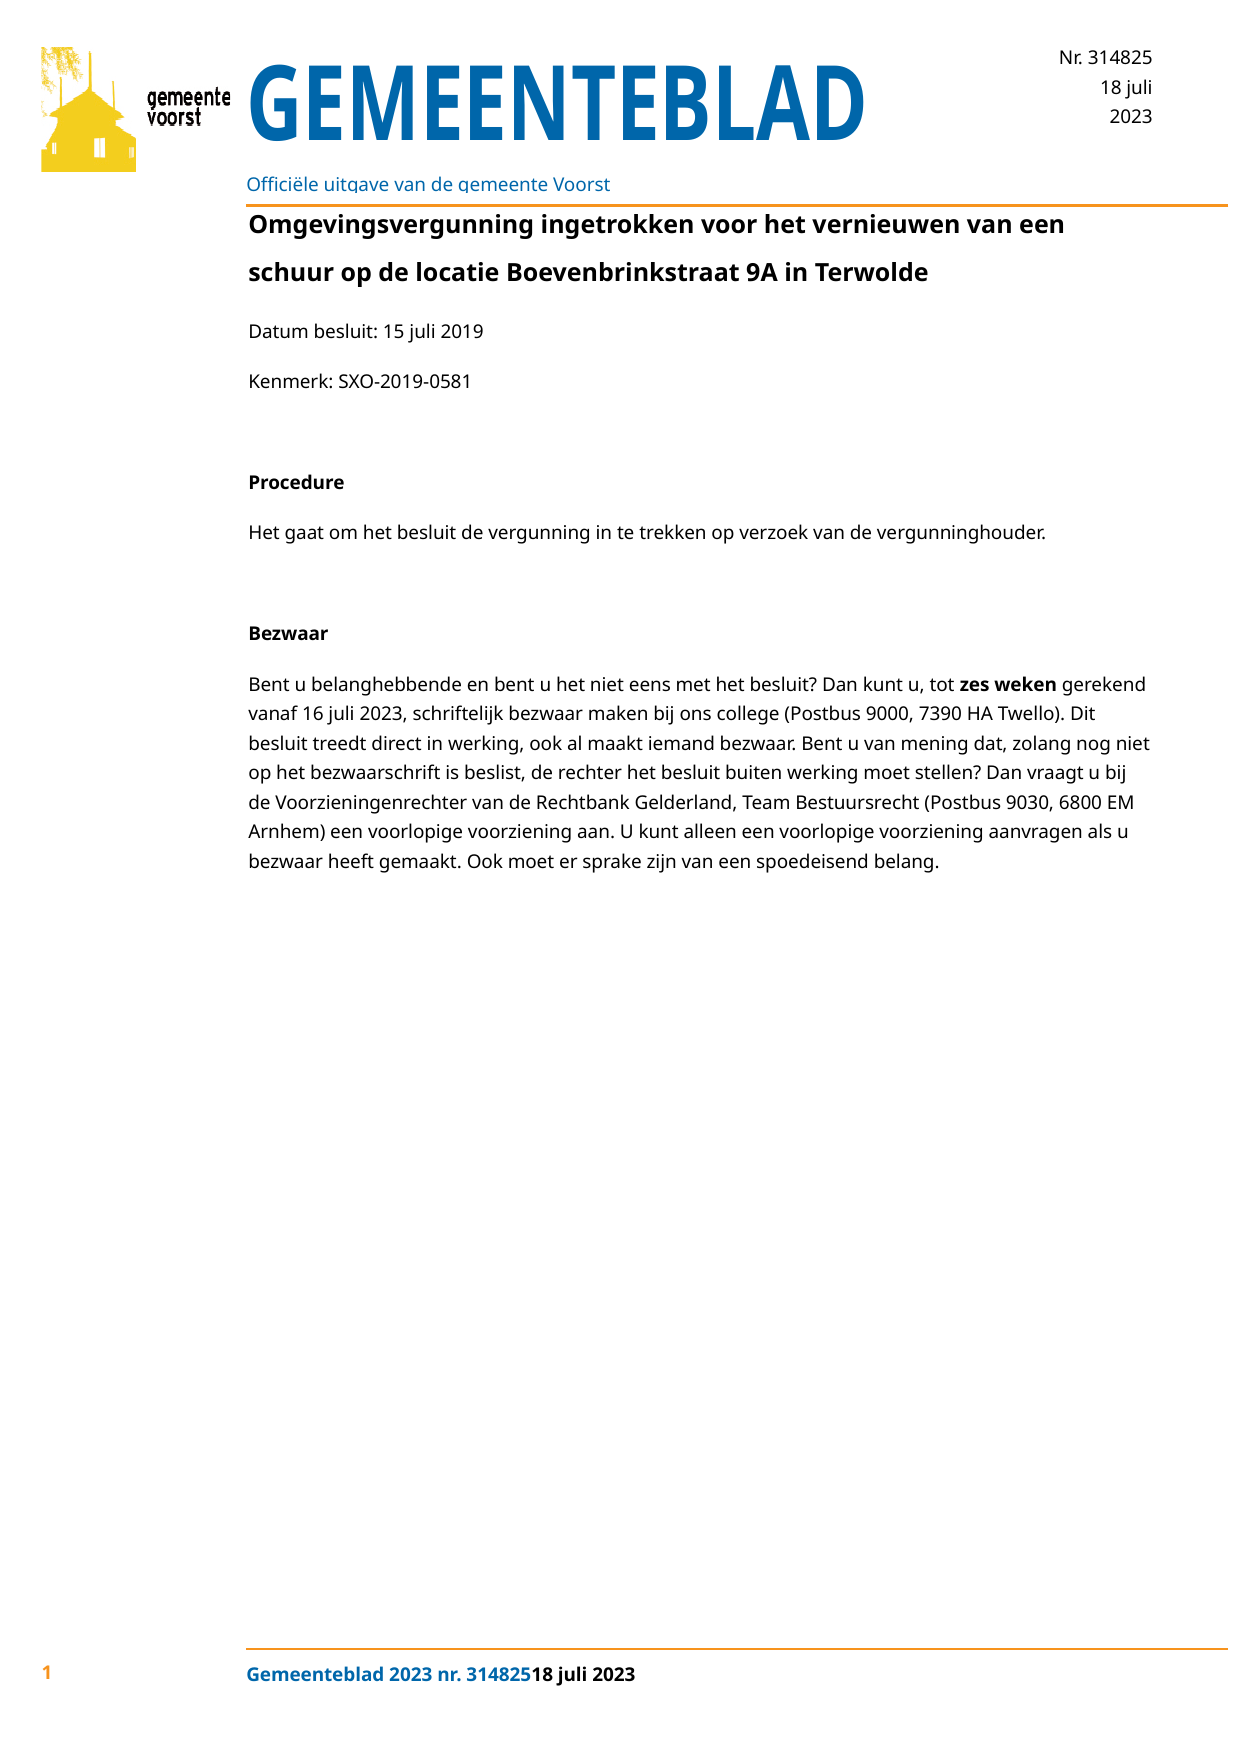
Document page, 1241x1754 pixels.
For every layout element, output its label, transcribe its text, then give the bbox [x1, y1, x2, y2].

text Omgevingsvergunning ingetrokken voor het vernieuwen van een schuur op de locatie Boevenbrinkstraat 9A in Terwolde [248, 207, 1152, 288]
text Bezwaar [248, 620, 1152, 646]
text Datum besluit: 15 juli 2019 [248, 318, 1152, 344]
text Procedure [248, 469, 1152, 495]
text Kenmerk: SXO-2019-0581 [248, 368, 1152, 394]
text Het gaat om het besluit de vergunning in te trekken op verzoek van de vergunninghouder. [248, 519, 1152, 545]
picture [41, 47, 231, 172]
text Bent u belanghebbende en bent u het niet eens met het besluit? Dan kunt u, tot zes weken gerekend vanaf 16 juli 2023, schriftelijk bezwaar maken bij ons college (Postbus 9000, 7390 HA Twello). Dit besluit treedt direct in werking, ook al maakt iemand bezwaar. Bent u van mening dat, zolang nog niet op het bezwaarschrift is beslist, de rechter het besluit buiten werking moet stellen? Dan vraagt u bij de Voorzieningenrechter van de Rechtbank Gelderland, Team Bestuursrecht (Postbus 9030, 6800 EM Arnhem) een voorlopige voorziening aan. U kunt alleen een voorlopige voorziening aanvragen als u bezwaar heeft gemaakt. Ook moet er sprake zijn van een spoedeisend belang. [248, 671, 1152, 874]
